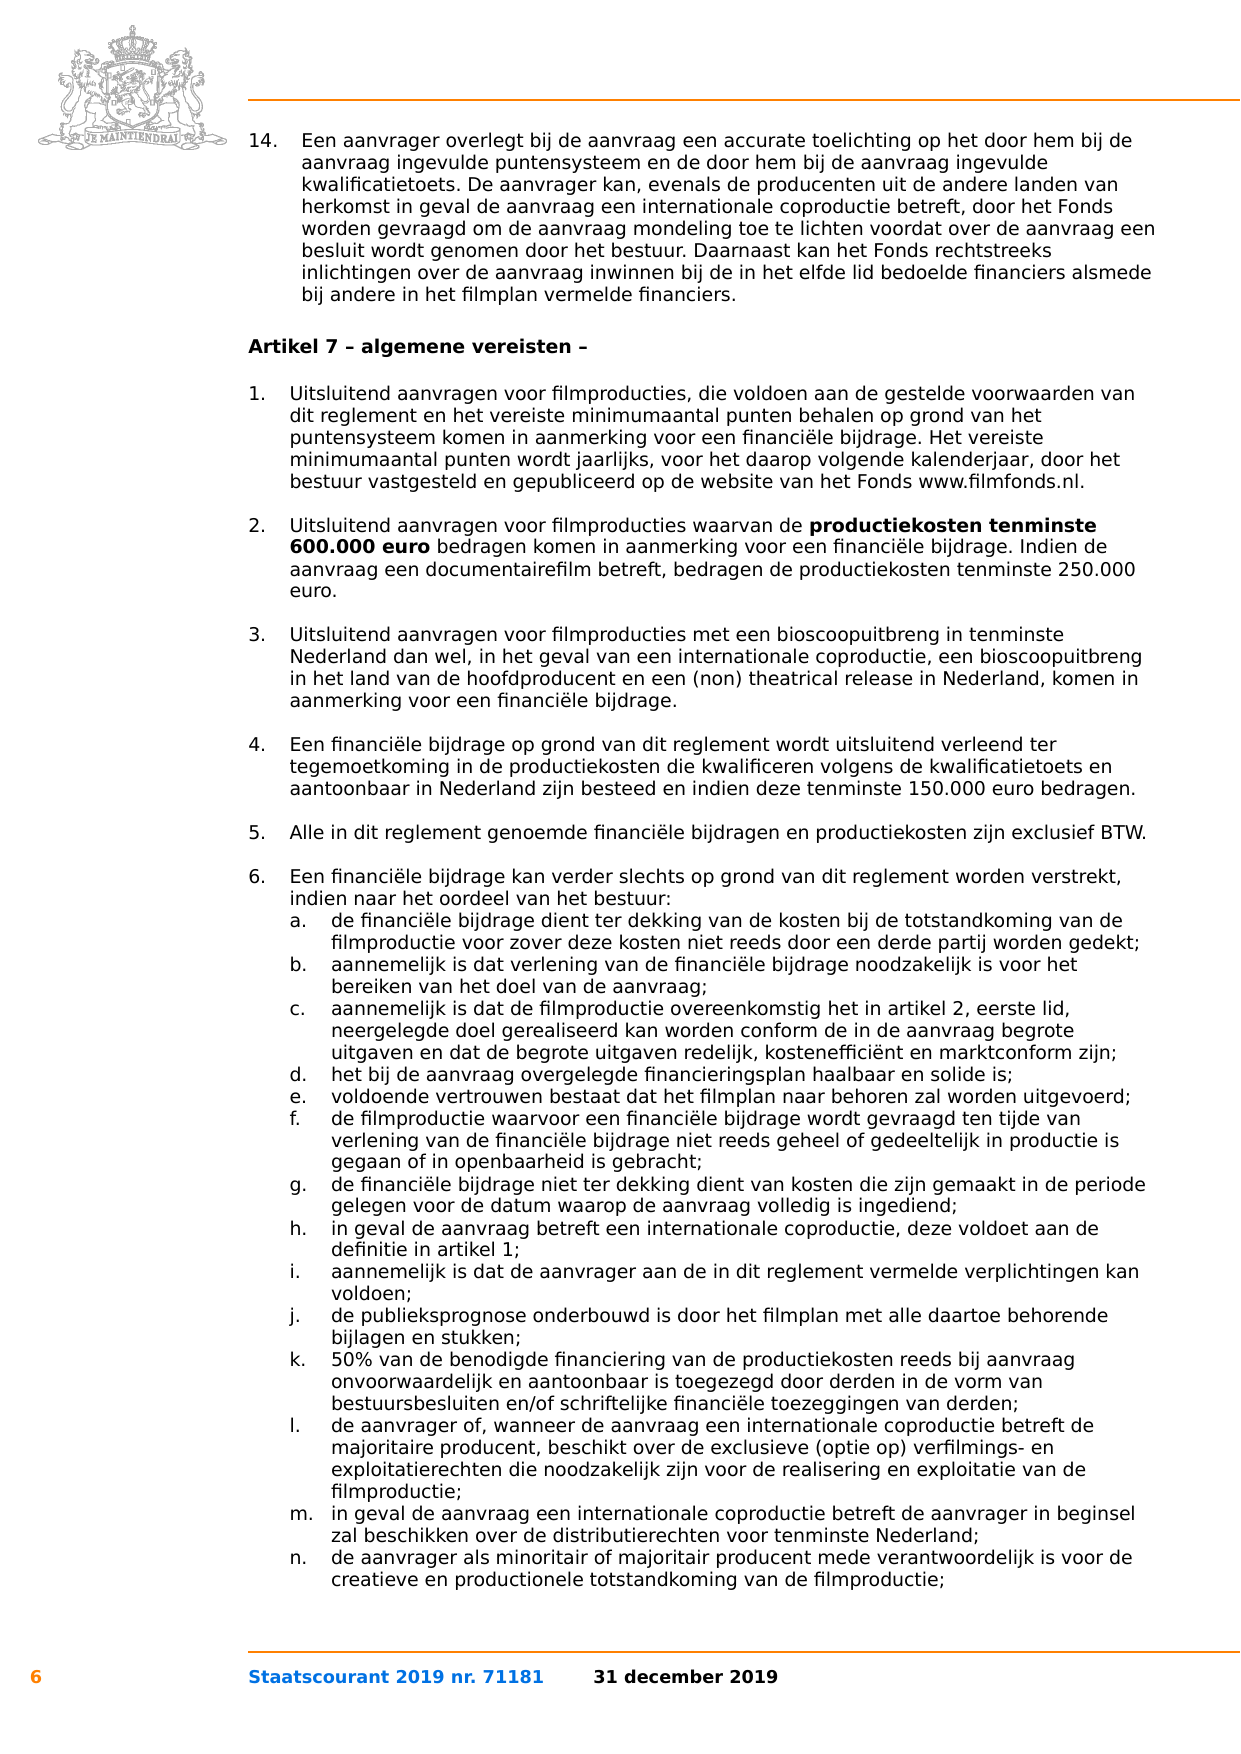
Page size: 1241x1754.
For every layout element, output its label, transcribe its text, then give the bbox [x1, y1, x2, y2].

text 14. Een aanvrager overlegt bij de aanvraag een accurate toelichting op het door hem bij de aanvraag ingevulde puntensysteem en de door hem bij de aanvraag ingevulde kwalificatietoets. De aanvrager kan, evenals de producenten uit de andere landen van herkomst in geval de aanvraag een internationale coproductie betreft, door het Fonds worden gevraagd om de aanvraag mondeling toe te lichten voordat over de aanvraag een besluit wordt genomen door het bestuur. Daarnaast kan het Fonds rechtstreeks inlichtingen over de aanvraag inwinnen bij de in het elfde lid bedoelde financiers alsmede bij andere in het filmplan vermelde financiers. [248, 130, 1163, 306]
text n. de aanvrager als minoritair of majoritair producent mede verantwoordelijk is voor de creatieve en productionele totstandkoming van de filmproductie; [289, 1547, 1163, 1591]
text i. aannemelijk is dat de aanvrager aan de in dit reglement vermelde verplichtingen kan voldoen; [289, 1261, 1163, 1305]
text c. aannemelijk is dat de filmproductie overeenkomstig het in artikel 2, eerste lid, neergelegde doel gerealiseerd kan worden conform de in de aanvraag begrote uitgaven en dat de begrote uitgaven redelijk, kostenefficiënt en marktconform zijn; [289, 998, 1163, 1063]
text l. de aanvrager of, wanneer de aanvraag een internationale coproductie betreft de majoritaire producent, beschikt over de exclusieve (optie op) verfilmings- en exploitatierechten die noodzakelijk zijn voor de realisering en exploitatie van de filmproductie; [289, 1415, 1163, 1503]
text g. de financiële bijdrage niet ter dekking dient van kosten die zijn gemaakt in de periode gelegen voor de datum waarop de aanvraag volledig is ingediend; [289, 1173, 1163, 1217]
text m. in geval de aanvraag een internationale coproductie betreft de aanvrager in beginsel zal beschikken over de distributierechten voor tenminste Nederland; [289, 1503, 1163, 1547]
text 5. Alle in dit reglement genoemde financiële bijdragen en productiekosten zijn exclusief BTW. [248, 822, 1163, 844]
text j. de publieksprognose onderbouwd is door het filmplan met alle daartoe behorende bijlagen en stukken; [289, 1305, 1163, 1349]
text 4. Een financiële bijdrage op grond van dit reglement wordt uitsluitend verleend ter tegemoetkoming in de productiekosten die kwalificeren volgens de kwalificatietoets en aantoonbaar in Nederland zijn besteed en indien deze tenminste 150.000 euro bedragen. [248, 734, 1163, 800]
text f. de filmproductie waarvoor een financiële bijdrage wordt gevraagd ten tijde van verlening van de financiële bijdrage niet reeds geheel of gedeeltelijk in productie is gegaan of in openbaarheid is gebracht; [289, 1107, 1163, 1173]
text 6. Een financiële bijdrage kan verder slechts op grond van dit reglement worden verstrekt, indien naar het oordeel van het bestuur: [248, 866, 1163, 910]
text h. in geval de aanvraag betreft een internationale coproductie, deze voldoet aan de definitie in artikel 1; [289, 1217, 1163, 1261]
text 2. Uitsluitend aanvragen voor filmproducties waarvan de productiekosten tenminste 600.000 euro bedragen komen in aanmerking voor een financiële bijdrage. Indien de aanvraag een documentairefilm betreft, bedragen de productiekosten tenminste 250.000 euro. [248, 514, 1163, 602]
text k. 50% van de benodigde financiering van de productiekosten reeds bij aanvraag onvoorwaardelijk en aantoonbaar is toegezegd door derden in de vorm van bestuursbesluiten en/of schriftelijke financiële toezeggingen van derden; [289, 1349, 1163, 1415]
text a. de financiële bijdrage dient ter dekking van de kosten bij de totstandkoming van de filmproductie voor zover deze kosten niet reeds door een derde partij worden gedekt; [289, 910, 1163, 954]
text 3. Uitsluitend aanvragen voor filmproducties met een bioscoopuitbreng in tenminste Nederland dan wel, in het geval van een internationale coproductie, een bioscoopuitbreng in het land van de hoofdproducent en een (non) theatrical release in Nederland, komen in aanmerking voor een financiële bijdrage. [248, 624, 1163, 712]
text 1. Uitsluitend aanvragen voor filmproducties, die voldoen aan de gestelde voorwaarden van dit reglement en het vereiste minimumaantal punten behalen op grond van het puntensysteem komen in aanmerking voor een financiële bijdrage. Het vereiste minimumaantal punten wordt jaarlijks, voor het daarop volgende kalenderjaar, door het bestuur vastgesteld en gepubliceerd op de website van het Fonds www.filmfonds.nl. [248, 383, 1163, 493]
text b. aannemelijk is dat verlening van de financiële bijdrage noodzakelijk is voor het bereiken van het doel van de aanvraag; [289, 954, 1163, 998]
picture [38, 25, 227, 150]
text d. het bij de aanvraag overgelegde financieringsplan haalbaar en solide is; [289, 1063, 1163, 1086]
text e. voldoende vertrouwen bestaat dat het filmplan naar behoren zal worden uitgevoerd; [289, 1086, 1163, 1107]
subtitle Artikel 7 – algemene vereisten – [248, 336, 1163, 358]
